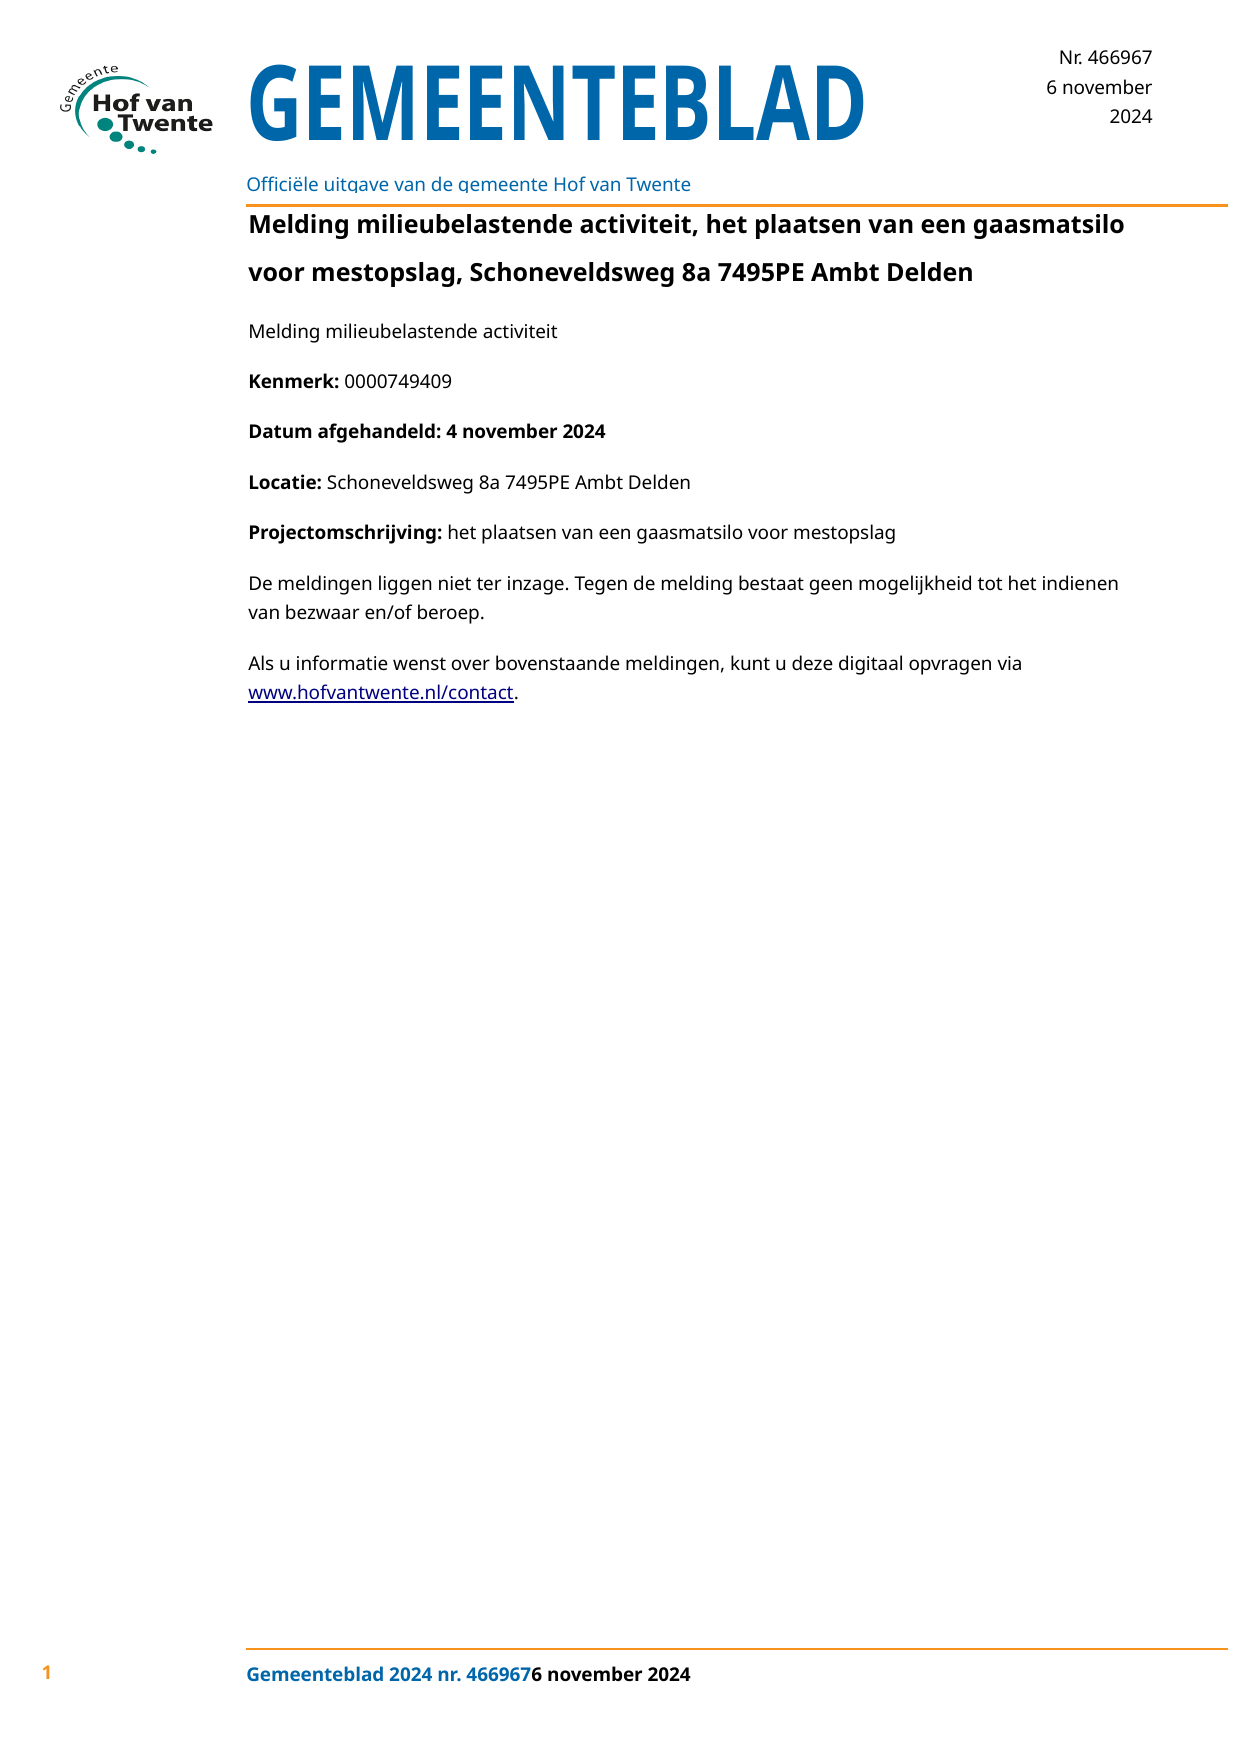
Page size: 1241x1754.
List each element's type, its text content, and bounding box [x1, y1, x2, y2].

text Kenmerk: 0000749409 [248, 368, 1152, 394]
text Als u informatie wenst over bovenstaande meldingen, kunt u deze digitaal opvragen via www.hofvantwente.nl/contact. [248, 650, 1152, 705]
text Datum afgehandeld: 4 november 2024 [248, 419, 1152, 444]
text Melding milieubelastende activiteit [248, 318, 1152, 344]
text Locatie: Schoneveldsweg 8a 7495PE Ambt Delden [248, 469, 1152, 495]
text Melding milieubelastende activiteit, het plaatsen van een gaasmatsilo voor mestopslag, Schoneveldsweg 8a 7495PE Ambt Delden [248, 207, 1152, 288]
text De meldingen liggen niet ter inzage. Tegen de melding bestaat geen mogelijkheid tot het indienen van bezwaar en/of beroep. [248, 570, 1152, 625]
picture [41, 47, 231, 172]
text Projectomschrijving: het plaatsen van een gaasmatsilo voor mestopslag [248, 519, 1152, 545]
